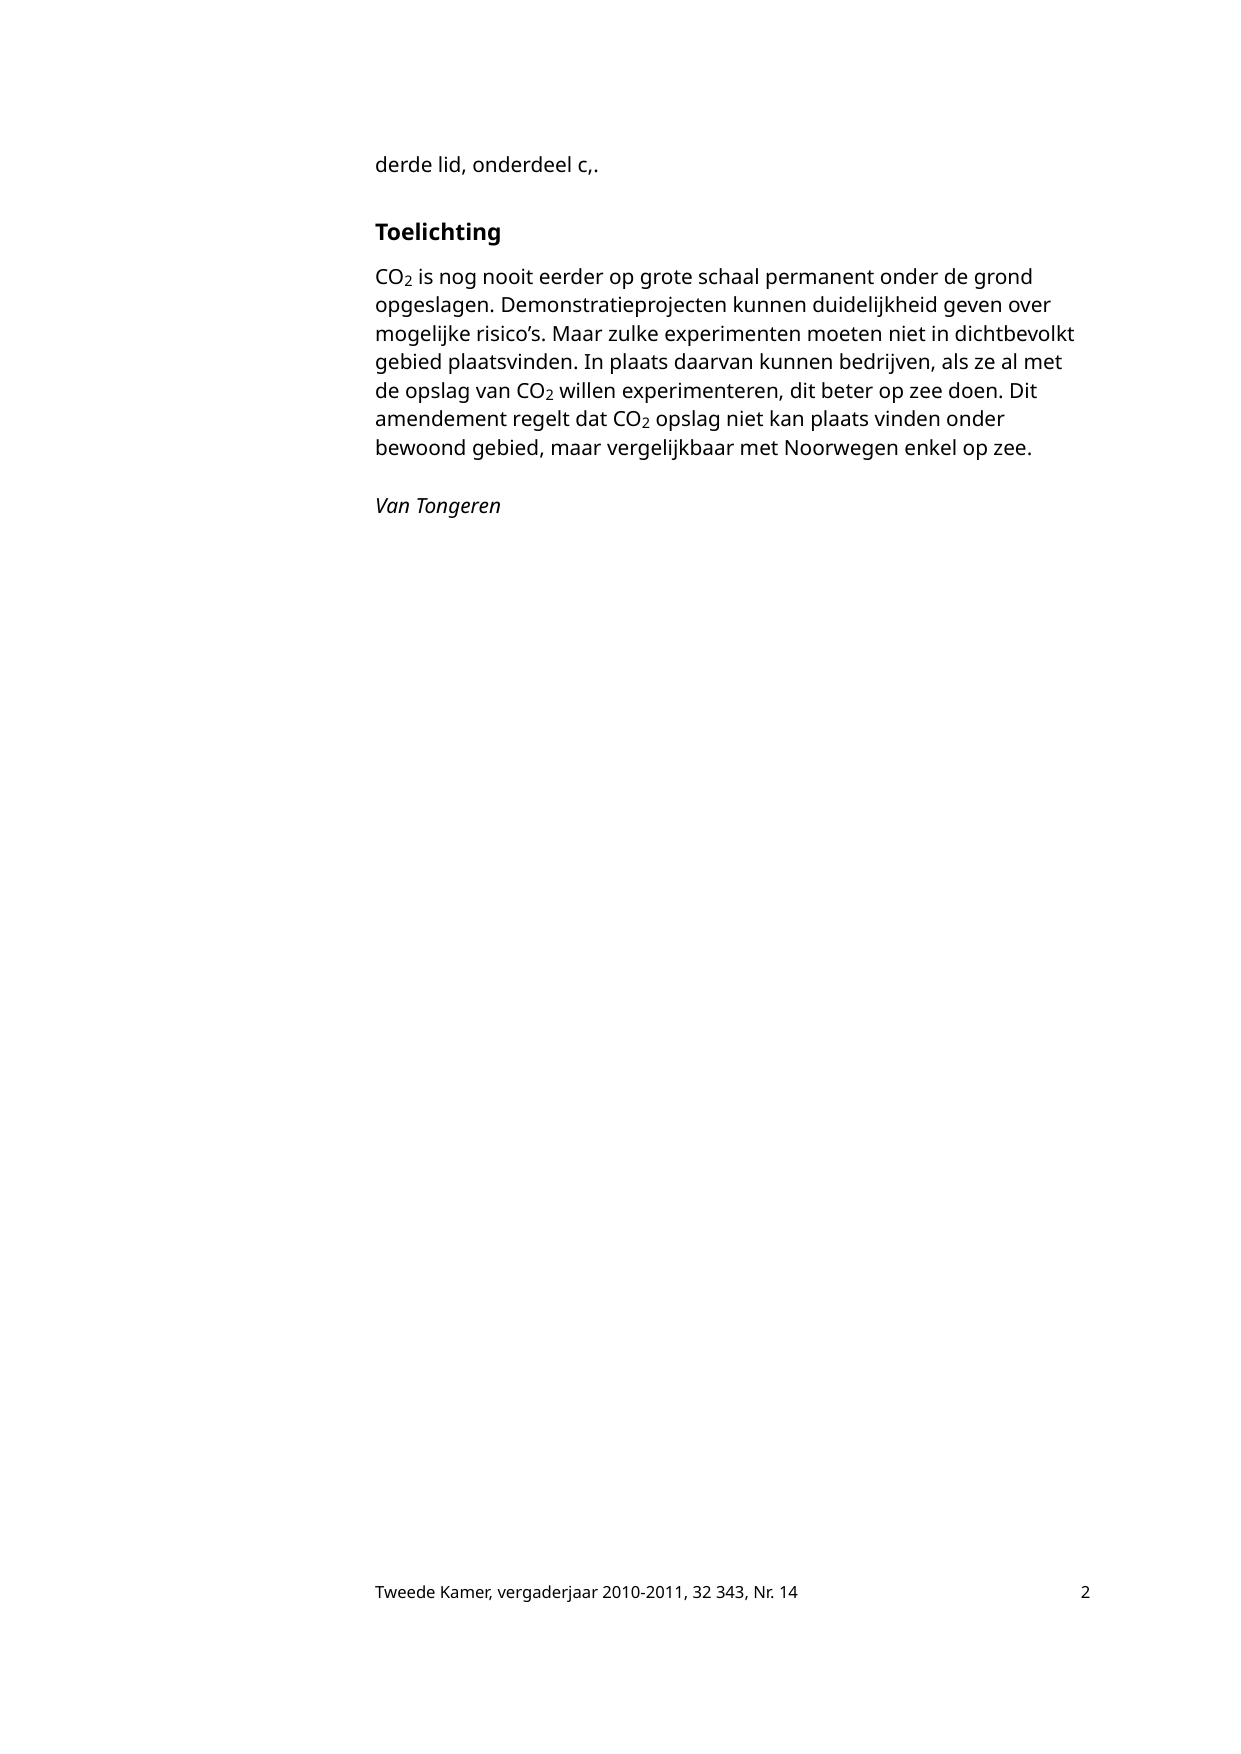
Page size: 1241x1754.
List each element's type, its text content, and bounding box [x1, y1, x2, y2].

text derde lid, onderdeel c,. [375, 150, 1090, 178]
text Van Tongeren [375, 491, 1090, 520]
subtitle Toelichting [375, 216, 1090, 247]
text CO2 is nog nooit eerder op grote schaal permanent onder de grond opgeslagen. Demonstratieprojecten kunnen duidelijkheid geven over mogelijke risico’s. Maar zulke experimenten moeten niet in dichtbevolkt gebied plaatsvinden. In plaats daarvan kunnen bedrijven, als ze al met de opslag van CO2 willen experimenteren, dit beter op zee doen. Dit amendement regelt dat CO2 opslag niet kan plaats vinden onder bewoond gebied, maar vergelijkbaar met Noorwegen enkel op zee. [375, 262, 1090, 461]
